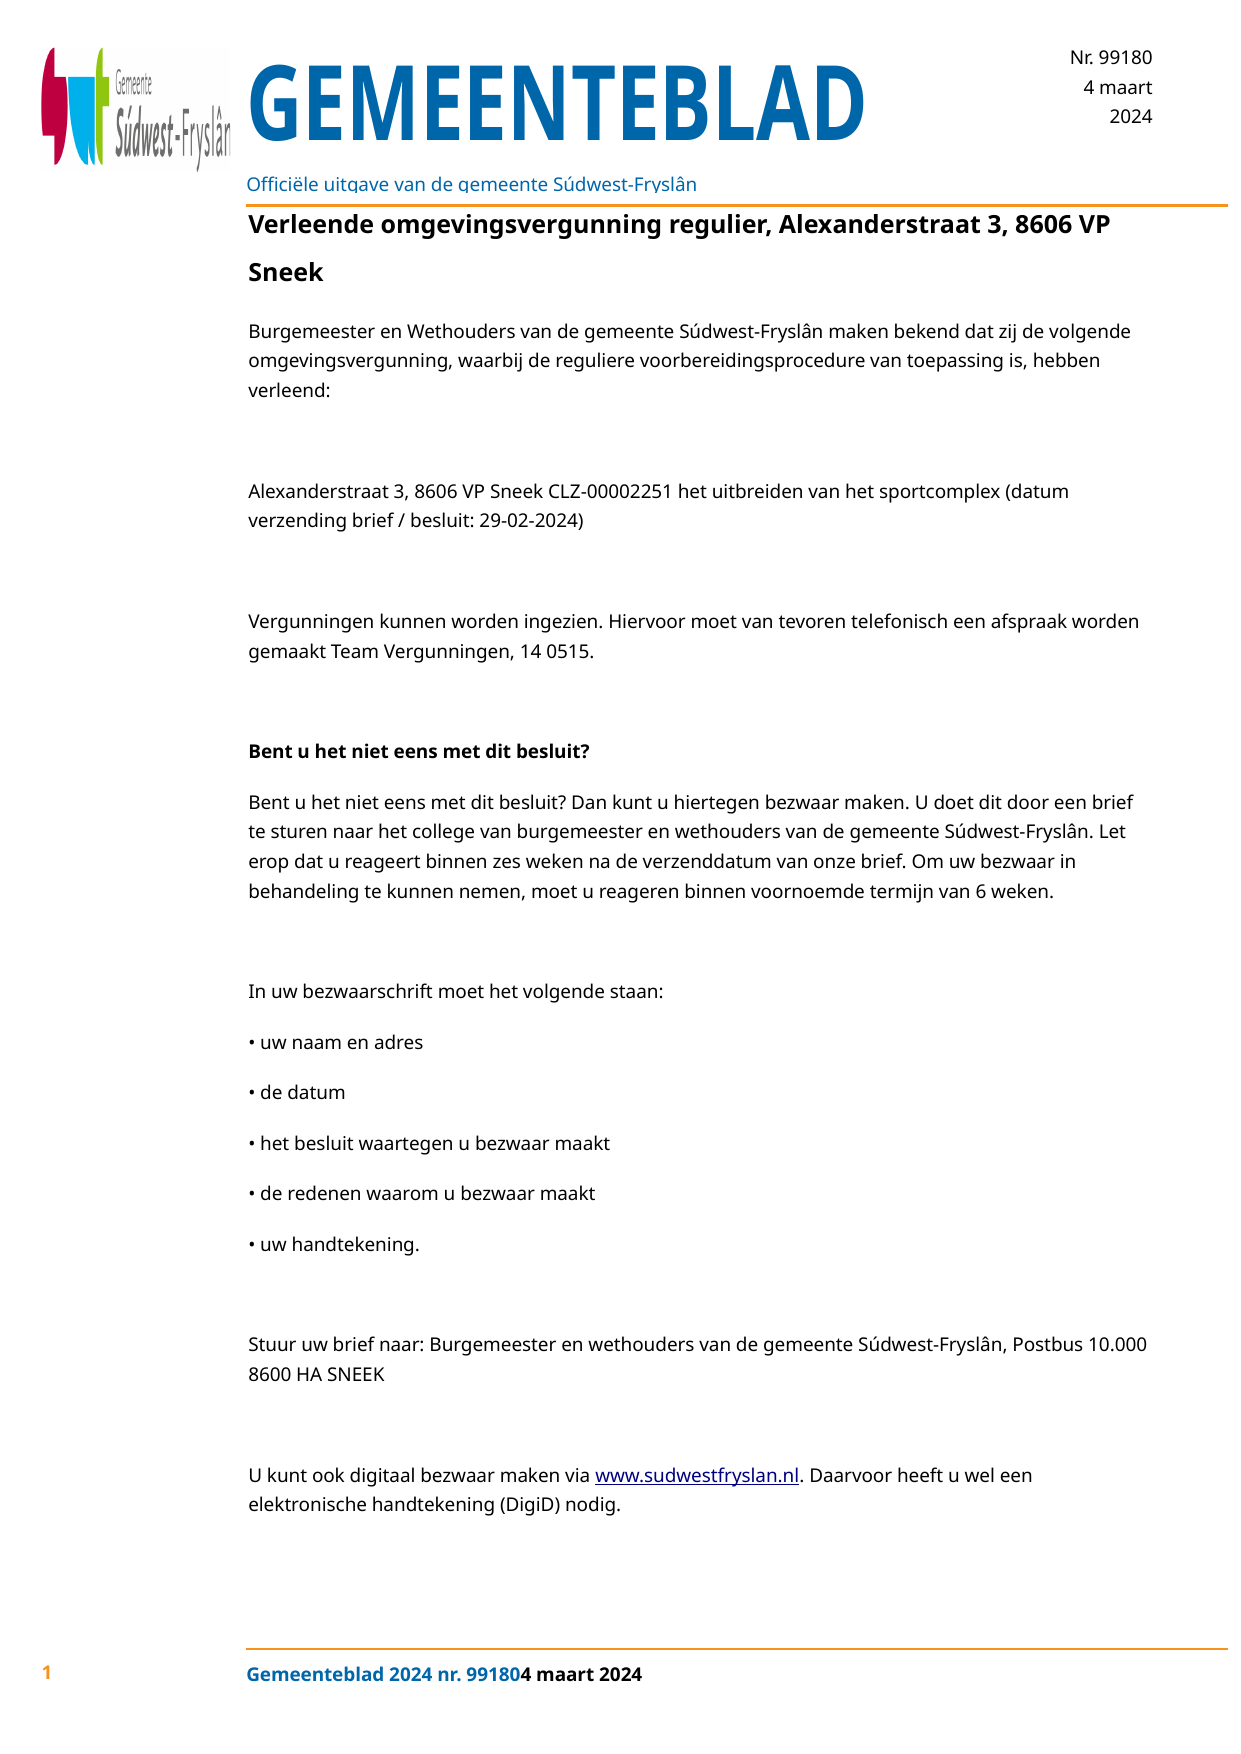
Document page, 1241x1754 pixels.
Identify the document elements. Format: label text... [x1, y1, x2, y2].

text • uw handtekening. [248, 1231, 1152, 1257]
text Alexanderstraat 3, 8606 VP Sneek CLZ-00002251 het uitbreiden van het sportcomplex (datum verzending brief / besluit: 29-02-2024) [248, 478, 1152, 533]
text • de redenen waarom u bezwaar maakt [248, 1180, 1152, 1206]
text Bent u het niet eens met dit besluit? Dan kunt u hiertegen bezwaar maken. U doet dit door een brief te sturen naar het college van burgemeester en wethouders van de gemeente Súdwest-Fryslân. Let erop dat u reageert binnen zes weken na de verzenddatum van onze brief. Om uw bezwaar in behandeling te kunnen nemen, moet u reageren binnen voornoemde termijn van 6 weken. [248, 789, 1152, 904]
text Stuur uw brief naar: Burgemeester en wethouders van de gemeente Súdwest-Fryslân, Postbus 10.000 8600 HA SNEEK [248, 1332, 1152, 1387]
text • de datum [248, 1079, 1152, 1105]
text Verleende omgevingsvergunning regulier, Alexanderstraat 3, 8606 VP Sneek [248, 207, 1152, 288]
text Vergunningen kunnen worden ingezien. Hiervoor moet van tevoren telefonisch een afspraak worden gemaakt Team Vergunningen, 14 0515. [248, 608, 1152, 664]
picture [41, 47, 231, 172]
text • uw naam en adres [248, 1029, 1152, 1055]
text Bent u het niet eens met dit besluit? [248, 739, 1152, 764]
text Burgemeester en Wethouders van de gemeente Súdwest-Fryslân maken bekend dat zij de volgende omgevingsvergunning, waarbij de reguliere voorbereidingsprocedure van toepassing is, hebben verleend: [248, 318, 1152, 403]
text • het besluit waartegen u bezwaar maakt [248, 1130, 1152, 1156]
text In uw bezwaarschrift moet het volgende staan: [248, 979, 1152, 1004]
text U kunt ook digitaal bezwaar maken via www.sudwestfryslan.nl. Daarvoor heeft u wel een elektronische handtekening (DigiD) nodig. [248, 1462, 1152, 1517]
